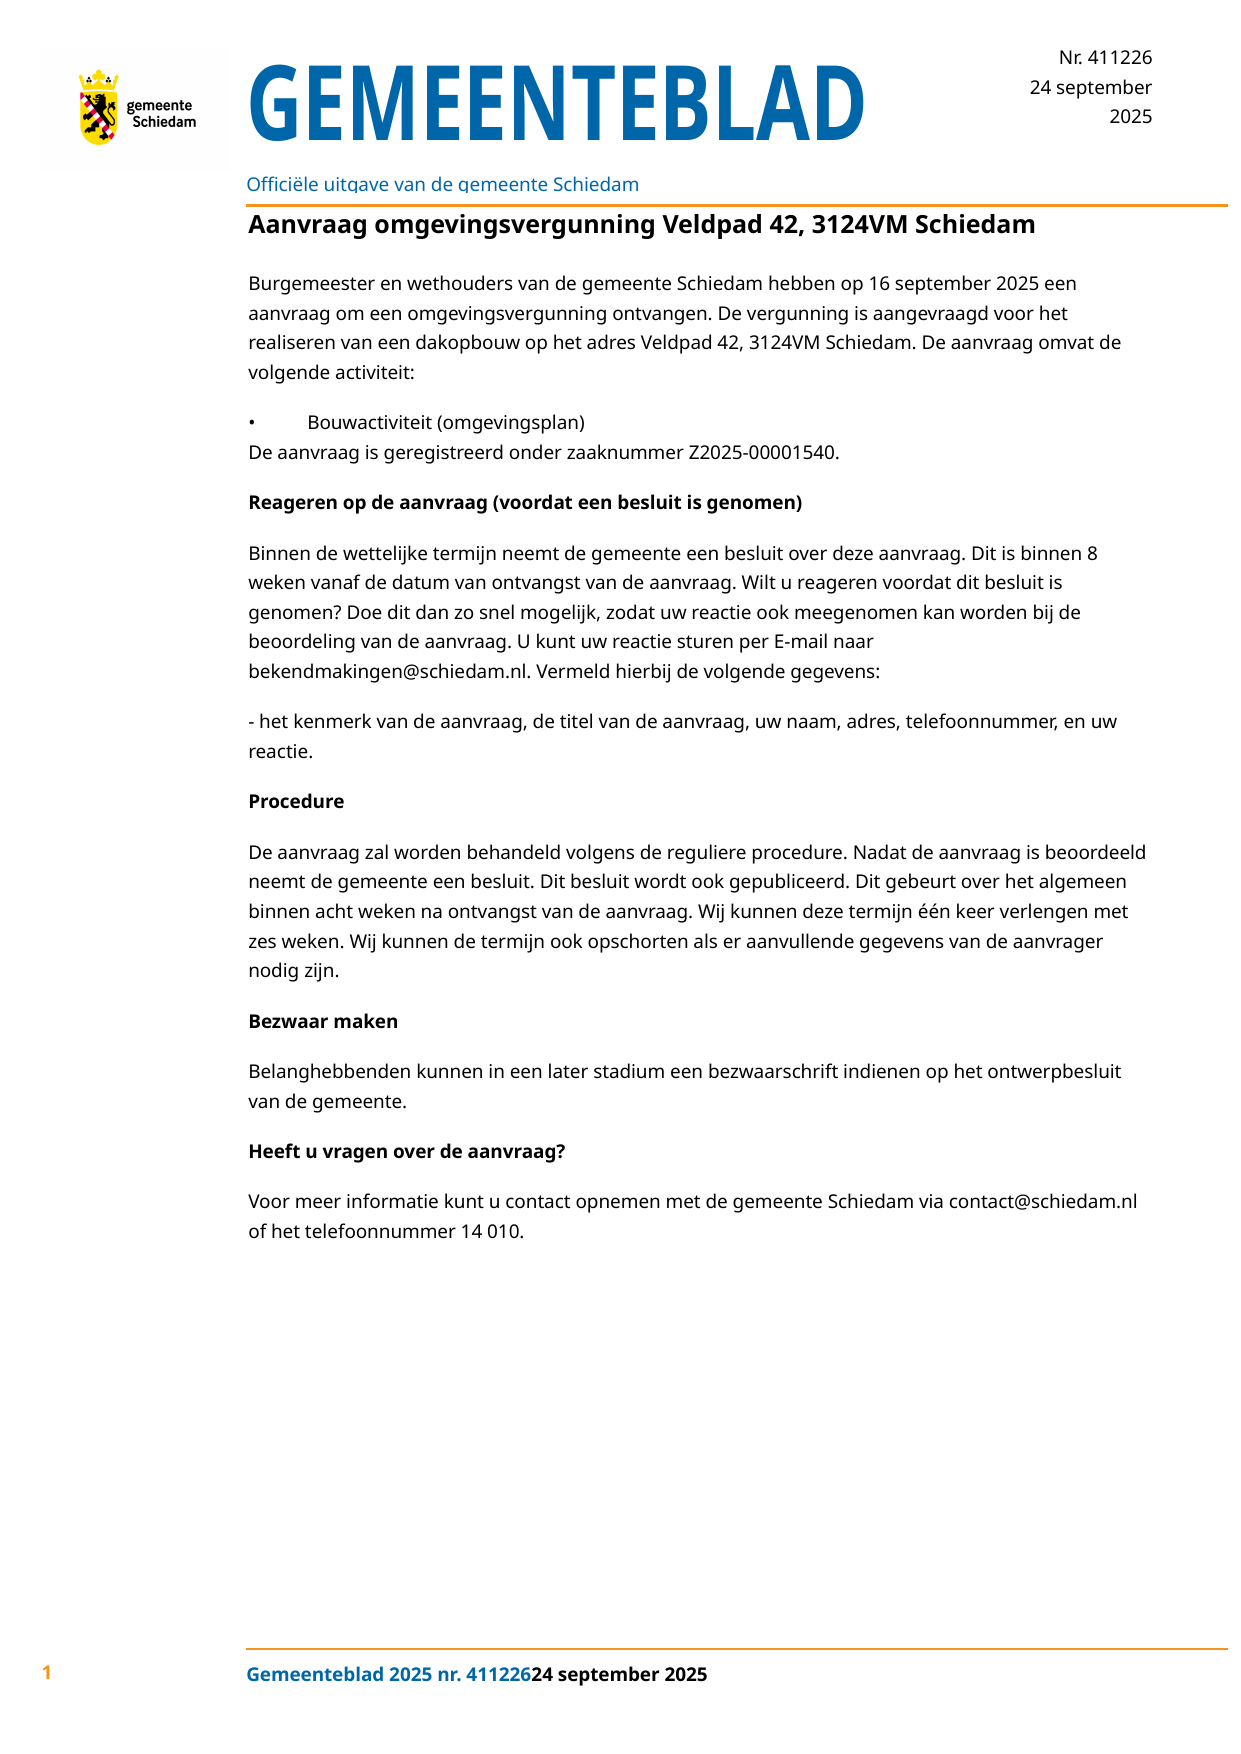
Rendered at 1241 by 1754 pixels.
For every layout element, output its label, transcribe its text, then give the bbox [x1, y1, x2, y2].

text De aanvraag is geregistreerd onder zaaknummer Z2025-00001540. [248, 439, 1152, 465]
text Procedure [248, 789, 1152, 814]
text Reageren op de aanvraag (voordat een besluit is genomen) [248, 489, 1152, 515]
picture [41, 47, 231, 172]
text Aanvraag omgevingsvergunning Veldpad 42, 3124VM Schiedam [248, 207, 1152, 241]
text Voor meer informatie kunt u contact opnemen met de gemeente Schiedam via contact@schiedam.nl of het telefoonnummer 14 010. [248, 1189, 1152, 1244]
text Binnen de wettelijke termijn neemt de gemeente een besluit over deze aanvraag. Dit is binnen 8 weken vanaf de datum van ontvangst van de aanvraag. Wilt u reageren voordat dit besluit is genomen? Doe dit dan zo snel mogelijk, zodat uw reactie ook meegenomen kan worden bij de beoordeling van de aanvraag. U kunt uw reactie sturen per E-mail naar bekendmakingen@schiedam.nl. Vermeld hierbij de volgende gegevens: [248, 540, 1152, 684]
text Burgemeester en wethouders van de gemeente Schiedam hebben op 16 september 2025 een aanvraag om een omgevingsvergunning ontvangen. De vergunning is aangevraagd voor het realiseren van een dakopbouw op het adres Veldpad 42, 3124VM Schiedam. De aanvraag omvat de volgende activiteit: [248, 270, 1152, 385]
text Bezwaar maken [248, 1008, 1152, 1033]
text De aanvraag zal worden behandeld volgens de reguliere procedure. Nadat de aanvraag is beoordeeld neemt de gemeente een besluit. Dit besluit wordt ook gepubliceerd. Dit gebeurt over het algemeen binnen acht weken na ontvangst van de aanvraag. Wij kunnen deze termijn één keer verlengen met zes weken. Wij kunnen de termijn ook opschorten als er aanvullende gegevens van de aanvrager nodig zijn. [248, 839, 1152, 983]
text Belanghebbenden kunnen in een later stadium een bezwaarschrift indienen op het ontwerpbesluit van de gemeente. [248, 1058, 1152, 1113]
list Bouwactiviteit (omgevingsplan) [248, 409, 1152, 435]
text Heeft u vragen over de aanvraag? [248, 1138, 1152, 1164]
text - het kenmerk van de aanvraag, de titel van de aanvraag, uw naam, adres, telefoonnummer, en uw reactie. [248, 709, 1152, 764]
